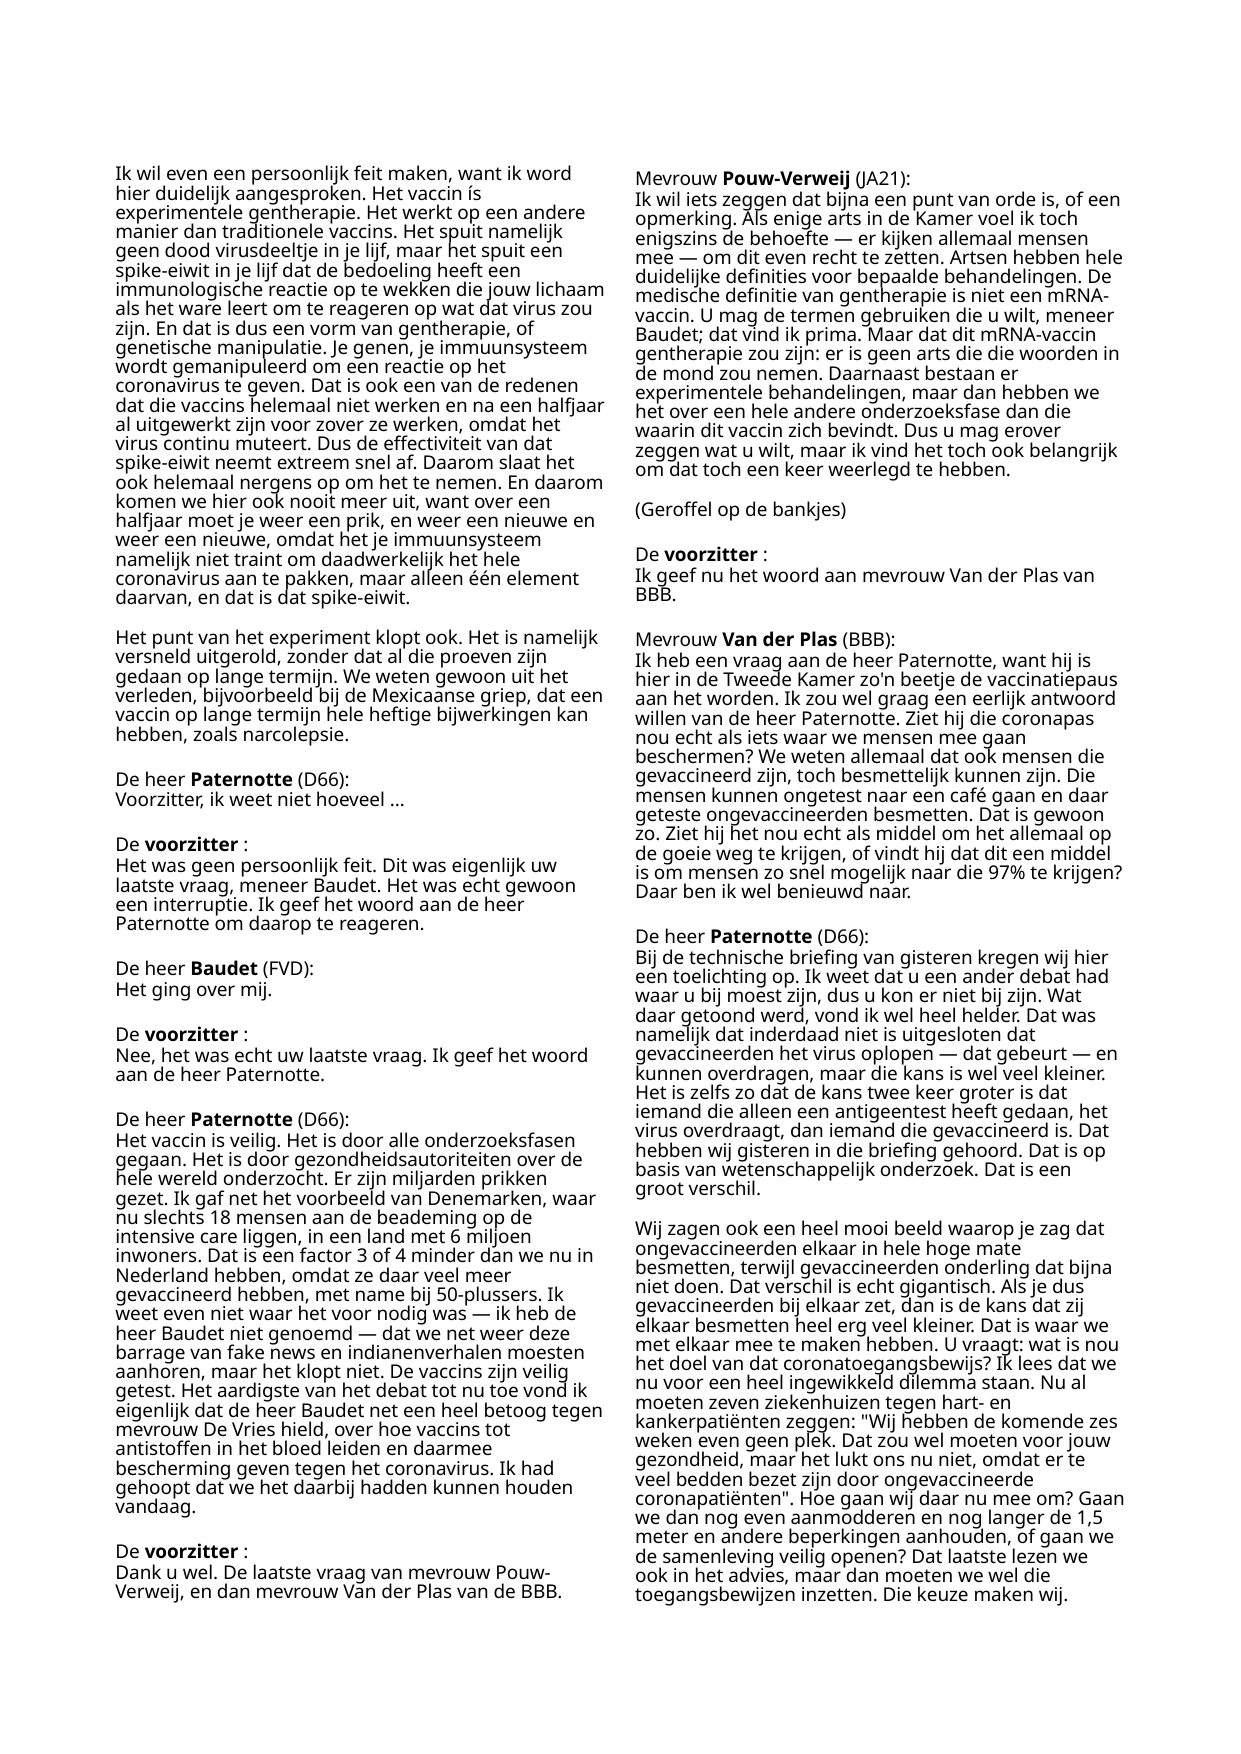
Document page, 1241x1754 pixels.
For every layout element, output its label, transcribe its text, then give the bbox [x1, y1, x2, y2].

text Het vaccin is veilig. Het is door alle onderzoeksfasen gegaan. Het is door gezondheidsautoriteiten over de hele wereld onderzocht. Er zijn miljarden prikken gezet. Ik gaf net het voorbeeld van Denemarken, waar nu slechts 18 mensen aan de beademing op de intensive care liggen, in een land met 6 miljoen inwoners. Dat is een factor 3 of 4 minder dan we nu in Nederland hebben, omdat ze daar veel meer gevaccineerd hebben, met name bij 50-plussers. Ik weet even niet waar het voor nodig was — ik heb de heer Baudet niet genoemd — dat we net weer deze barrage van fake news en indianenverhalen moesten aanhoren, maar het klopt niet. De vaccins zijn veilig getest. Het aardigste van het debat tot nu toe vond ik eigenlijk dat de heer Baudet net een heel betoog tegen mevrouw De Vries hield, over hoe vaccins tot antistoffen in het bloed leiden en daarmee bescherming geven tegen het coronavirus. Ik had gehoopt dat we het daarbij hadden kunnen houden vandaag. [115, 1132, 605, 1517]
text Wij zagen ook een heel mooi beeld waarop je zag dat ongevaccineerden elkaar in hele hoge mate besmetten, terwijl gevaccineerden onderling dat bijna niet doen. Dat verschil is echt gigantisch. Als je dus gevaccineerden bij elkaar zet, dan is de kans dat zij elkaar besmetten heel erg veel kleiner. Dat is waar we met elkaar mee te maken hebben. U vraagt: wat is nou het doel van dat coronatoegangsbewijs? Ik lees dat we nu voor een heel ingewikkeld dilemma staan. Nu al moeten zeven ziekenhuizen tegen hart- en kankerpatiënten zeggen: "Wij hebben de komende zes weken even geen plek. Dat zou wel moeten voor jouw gezondheid, maar het lukt ons nu niet, omdat er te veel bedden bezet zijn door ongevaccineerde coronapatiënten". Hoe gaan wij daar nu mee om? Gaan we dan nog even aanmodderen en nog langer de 1,5 meter en andere beperkingen aanhouden, of gaan we de samenleving veilig openen? Dat laatste lezen we ook in het advies, maar dan moeten we wel die toegangsbewijzen inzetten. Die keuze maken wij. [635, 1220, 1125, 1606]
text De heer Paternotte (D66): [115, 766, 605, 791]
text De heer Baudet (FVD): [115, 955, 605, 981]
text Mevrouw Pouw-Verweij (JA21): [635, 165, 1125, 191]
text Ik wil iets zeggen dat bijna een punt van orde is, of een opmerking. Als enige arts in de Kamer voel ik toch enigszins de behoefte — er kijken allemaal mensen mee — om dit even recht te zetten. Artsen hebben hele duidelijke definities voor bepaalde behandelingen. De medische definitie van gentherapie is niet een mRNA-vaccin. U mag de termen gebruiken die u wilt, meneer Baudet; dat vind ik prima. Maar dat dit mRNA-vaccin gentherapie zou zijn: er is geen arts die die woorden in de mond zou nemen. Daarnaast bestaan er experimentele behandelingen, maar dan hebben we het over een hele andere onderzoeksfase dan die waarin dit vaccin zich bevindt. Dus u mag erover zeggen wat u wilt, maar ik vind het toch ook belangrijk om dat toch een keer weerlegd te hebben. [635, 191, 1125, 480]
text Het ging over mij. [115, 981, 605, 1000]
text De voorzitter : [115, 832, 605, 857]
text (Geroffel op de bankjes) [635, 501, 1125, 520]
text De voorzitter : [115, 1538, 605, 1564]
text De voorzitter : [115, 1021, 605, 1047]
text Mevrouw Van der Plas (BBB): [635, 626, 1125, 652]
text Het was geen persoonlijk feit. Dit was eigenlijk uw laatste vraag, meneer Baudet. Het was echt gewoon een interruptie. Ik geef het woord aan de heer Paternotte om daarop te reageren. [115, 857, 605, 934]
text Dank u wel. De laatste vraag van mevrouw Pouw-Verweij, en dan mevrouw Van der Plas van de BBB. [115, 1564, 605, 1602]
text Ik geef nu het woord aan mevrouw Van der Plas van BBB. [635, 567, 1125, 605]
text De heer Paternotte (D66): [115, 1106, 605, 1132]
text Voorzitter, ik weet niet hoeveel … [115, 791, 605, 811]
text Ik heb een vraag aan de heer Paternotte, want hij is hier in de Tweede Kamer zo'n beetje de vaccinatiepaus aan het worden. Ik zou wel graag een eerlijk antwoord willen van de heer Paternotte. Ziet hij die coronapas nou echt als iets waar we mensen mee gaan beschermen? We weten allemaal dat ook mensen die gevaccineerd zijn, toch besmettelijk kunnen zijn. Die mensen kunnen ongetest naar een café gaan en daar geteste ongevaccineerden besmetten. Dat is gewoon zo. Ziet hij het nou echt als middel om het allemaal op de goeie weg te krijgen, of vindt hij dat dit een middel is om mensen zo snel mogelijk naar die 97% te krijgen? Daar ben ik wel benieuwd naar. [635, 652, 1125, 902]
text Ik wil even een persoonlijk feit maken, want ik word hier duidelijk aangesproken. Het vaccin ís experimentele gentherapie. Het werkt op een andere manier dan traditionele vaccins. Het spuit namelijk geen dood virusdeeltje in je lijf, maar het spuit een spike-eiwit in je lijf dat de bedoeling heeft een immunologische reactie op te wekken die jouw lichaam als het ware leert om te reageren op wat dat virus zou zijn. En dat is dus een vorm van gentherapie, of genetische manipulatie. Je genen, je immuunsysteem wordt gemanipuleerd om een reactie op het coronavirus te geven. Dat is ook een van de redenen dat die vaccins helemaal niet werken en na een halfjaar al uitgewerkt zijn voor zover ze werken, omdat het virus continu muteert. Dus de effectiviteit van dat spike-eiwit neemt extreem snel af. Daarom slaat het ook helemaal nergens op om het te nemen. En daarom komen we hier ook nooit meer uit, want over een halfjaar moet je weer een prik, en weer een nieuwe en weer een nieuwe, omdat het je immuunsysteem namelijk niet traint om daadwerkelijk het hele coronavirus aan te pakken, maar alleen één element daarvan, en dat is dat spike-eiwit. [115, 165, 605, 608]
text Bij de technische briefing van gisteren kregen wij hier een toelichting op. Ik weet dat u een ander debat had waar u bij moest zijn, dus u kon er niet bij zijn. Wat daar getoond werd, vond ik wel heel helder. Dat was namelijk dat inderdaad niet is uitgesloten dat gevaccineerden het virus oplopen — dat gebeurt — en kunnen overdragen, maar die kans is wel veel kleiner. Het is zelfs zo dat de kans twee keer groter is dat iemand die alleen een antigeentest heeft gedaan, het virus overdraagt, dan iemand die gevaccineerd is. Dat hebben wij gisteren in die briefing gehoord. Dat is op basis van wetenschappelijk onderzoek. Dat is een groot verschil. [635, 949, 1125, 1199]
text De heer Paternotte (D66): [635, 923, 1125, 949]
text De voorzitter : [635, 541, 1125, 567]
text Nee, het was echt uw laatste vraag. Ik geef het woord aan de heer Paternotte. [115, 1047, 605, 1085]
text Het punt van het experiment klopt ook. Het is namelijk versneld uitgerold, zonder dat al die proeven zijn gedaan op lange termijn. We weten gewoon uit het verleden, bijvoorbeeld bij de Mexicaanse griep, dat een vaccin op lange termijn hele heftige bijwerkingen kan hebben, zoals narcolepsie. [115, 629, 605, 745]
